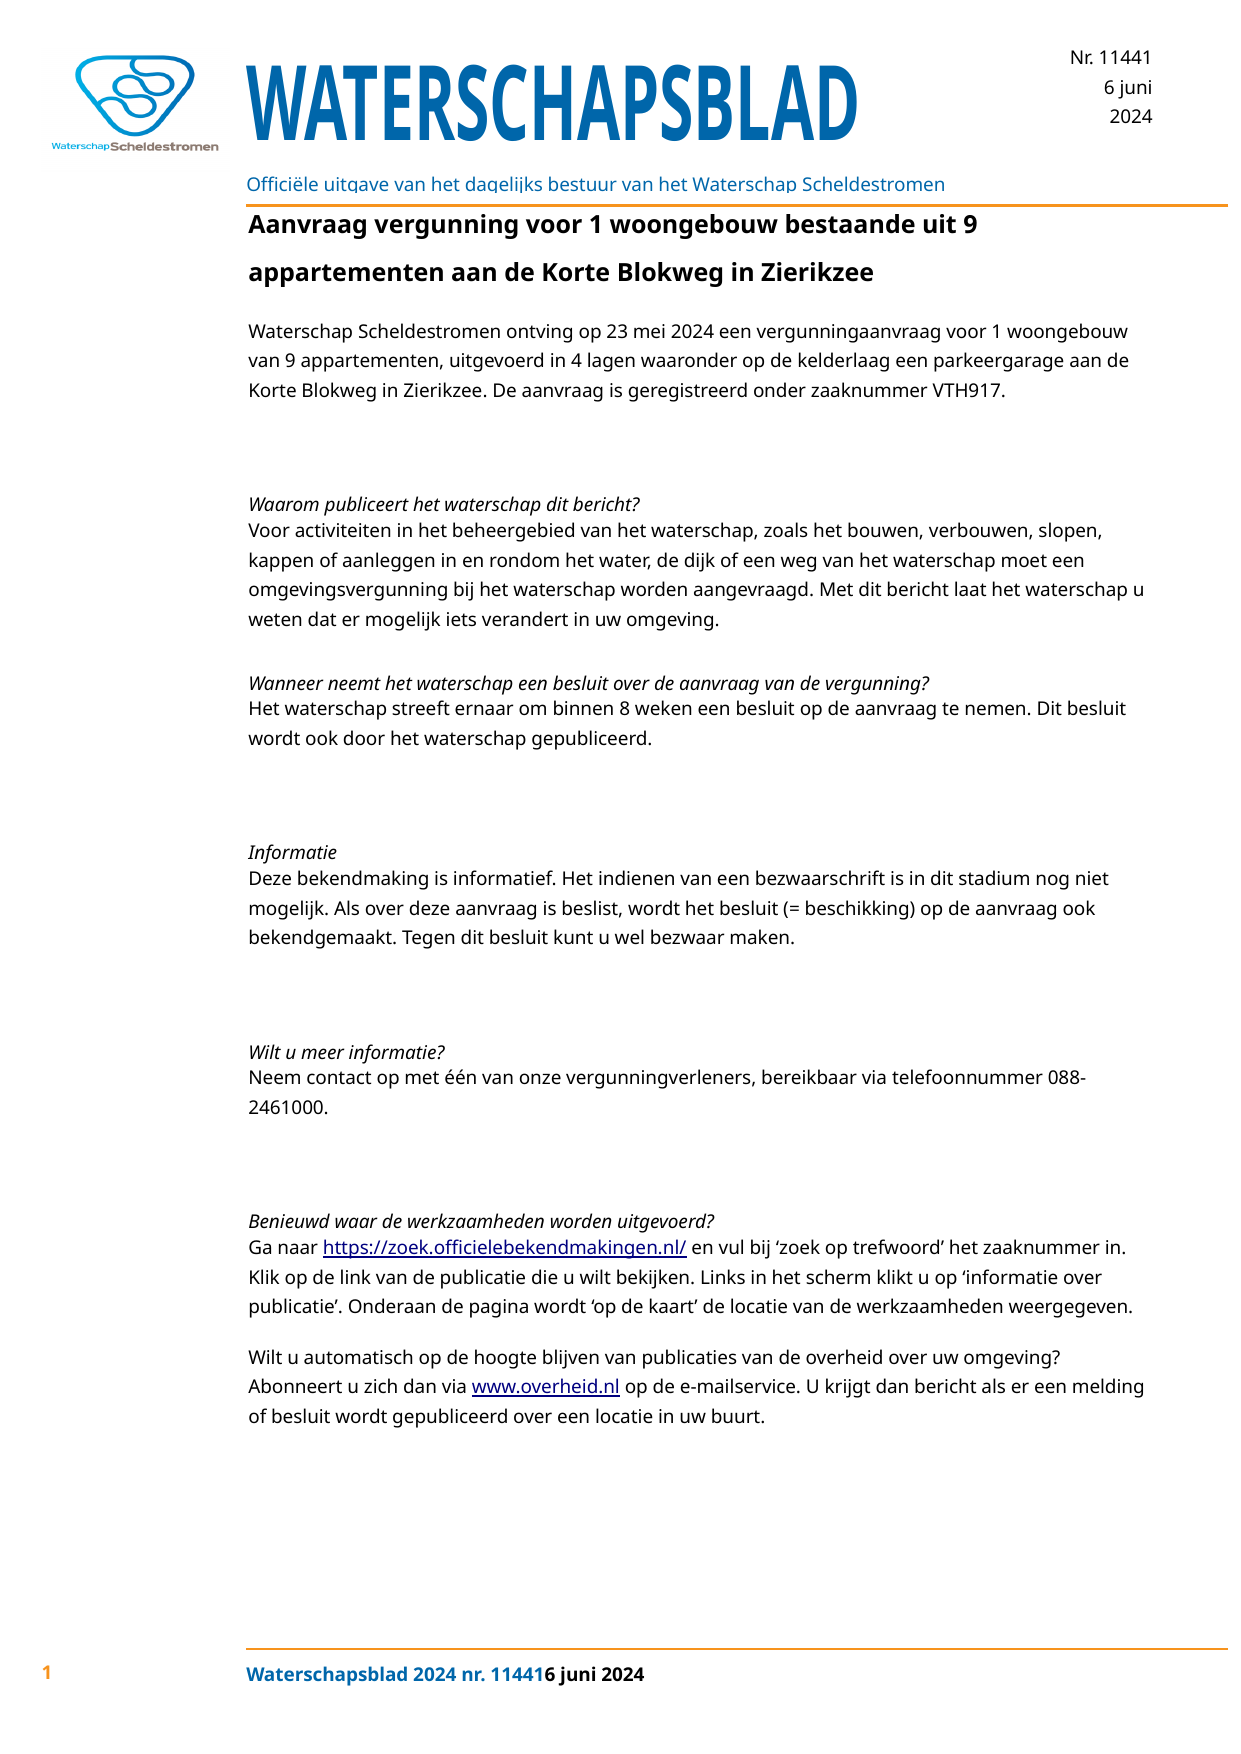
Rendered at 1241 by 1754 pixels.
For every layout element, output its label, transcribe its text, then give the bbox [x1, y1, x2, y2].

text Wilt u automatisch op de hoogte blijven van publicaties van de overheid over uw omgeving? Abonneert u zich dan via www.overheid.nl op de e-mailservice. U krijgt dan bericht als er een melding of besluit wordt gepubliceerd over een locatie in uw buurt. [248, 1344, 1152, 1429]
text Neem contact op met één van onze vergunningverleners, bereikbaar via telefoonnummer 088-2461000. [248, 1064, 1152, 1120]
text Benieuwd waar de werkzaamheden worden uitgevoerd? [248, 1208, 1152, 1234]
text Aanvraag vergunning voor 1 woongebouw bestaande uit 9 appartementen aan de Korte Blokweg in Zierikzee [248, 207, 1152, 288]
text Voor activiteiten in het beheergebied van het waterschap, zoals het bouwen, verbouwen, slopen, kappen of aanleggen in en rondom het water, de dijk of een weg van het waterschap moet een omgevingsvergunning bij het waterschap worden aangevraagd. Met dit bericht laat het waterschap u weten dat er mogelijk iets verandert in uw omgeving. [248, 517, 1152, 632]
text Het waterschap streeft ernaar om binnen 8 weken een besluit op de aanvraag te nemen. Dit besluit wordt ook door het waterschap gepubliceerd. [248, 696, 1152, 751]
text Wanneer neemt het waterschap een besluit over de aanvraag van de vergunning? [248, 670, 1152, 696]
text Ga naar https://zoek.officielebekendmakingen.nl/ en vul bij ‘zoek op trefwoord’ het zaaknummer in. Klik op de link van de publicatie die u wilt bekijken. Links in het scherm klikt u op ‘informatie over publicatie’. Onderaan de pagina wordt ‘op de kaart’ de locatie van de werkzaamheden weergegeven. [248, 1234, 1152, 1319]
text Deze bekendmaking is informatief. Het indienen van een bezwaarschrift is in dit stadium nog niet mogelijk. Als over deze aanvraag is beslist, wordt het besluit (= beschikking) op de aanvraag ook bekendgemaakt. Tegen dit besluit kunt u wel bezwaar maken. [248, 865, 1152, 950]
picture [41, 47, 231, 172]
text Waarom publiceert het waterschap dit bericht? [248, 491, 1152, 517]
text Wilt u meer informatie? [248, 1039, 1152, 1064]
text Waterschap Scheldestromen ontving op 23 mei 2024 een vergunningaanvraag voor 1 woongebouw van 9 appartementen, uitgevoerd in 4 lagen waaronder op de kelderlaag een parkeergarage aan de Korte Blokweg in Zierikzee. De aanvraag is geregistreerd onder zaaknummer VTH917. [248, 318, 1152, 403]
text Informatie [248, 839, 1152, 865]
